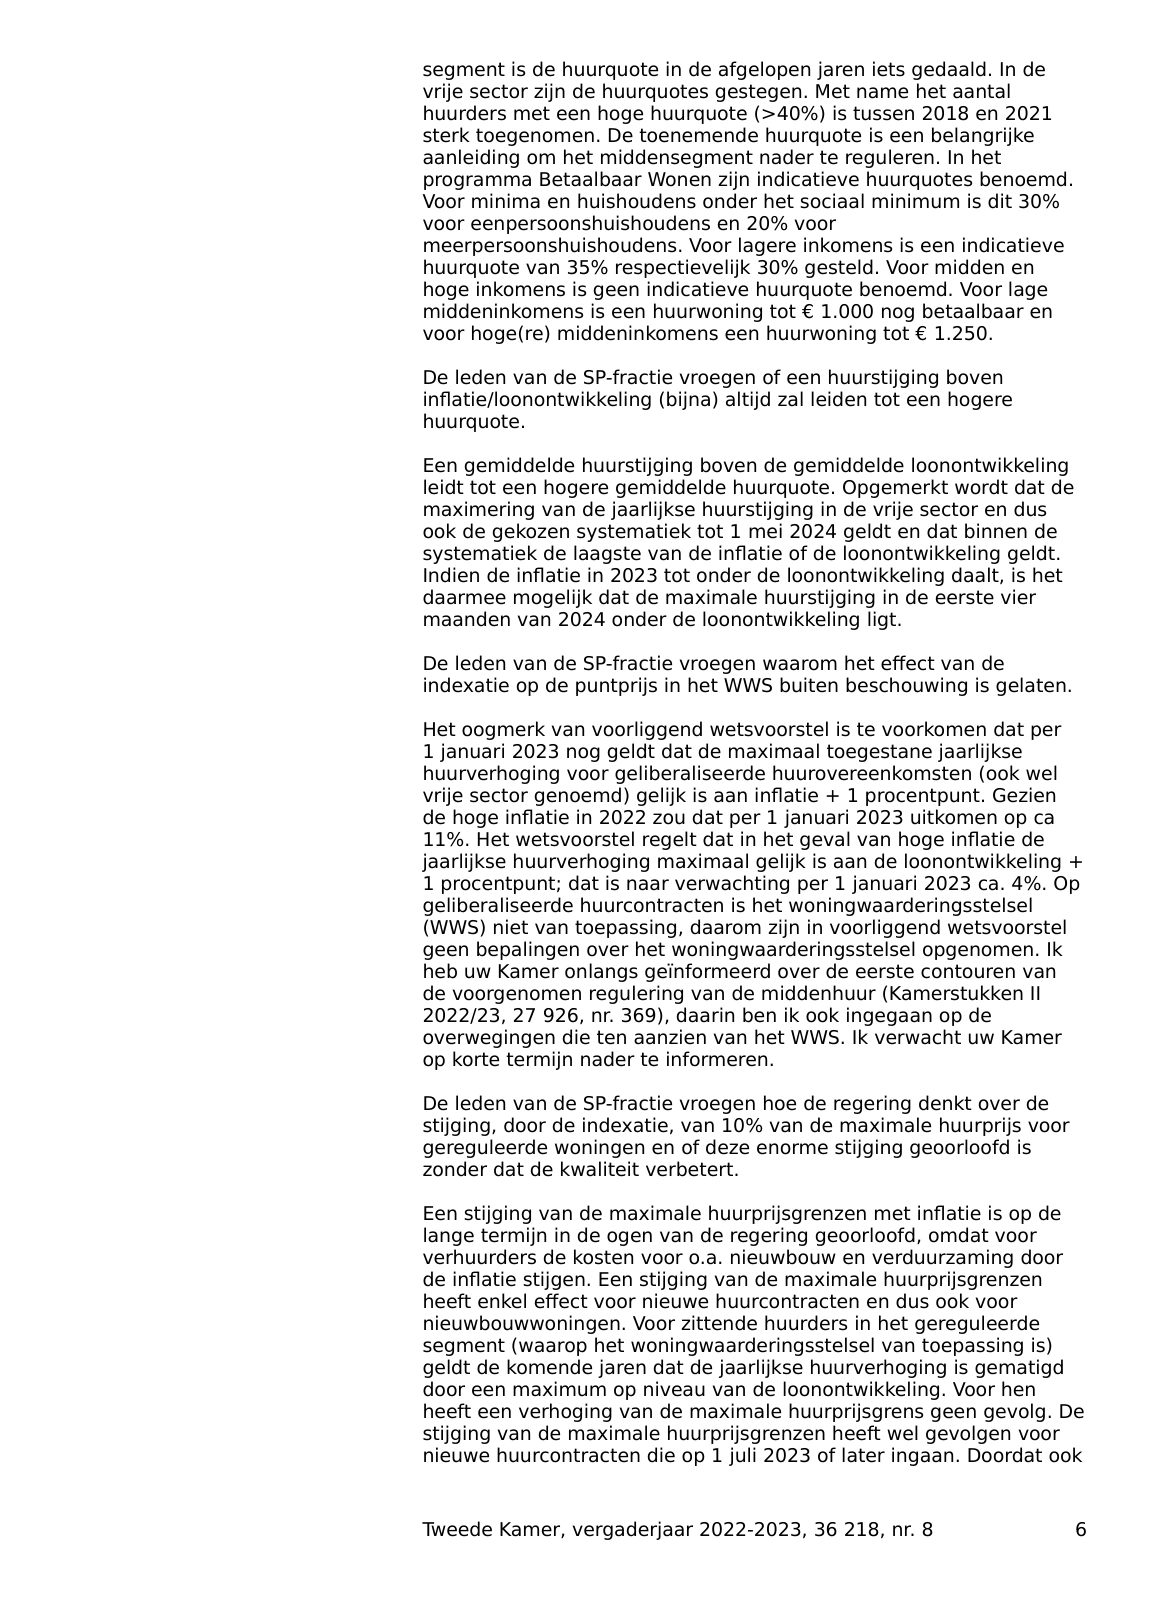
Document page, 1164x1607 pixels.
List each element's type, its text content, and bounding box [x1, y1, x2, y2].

text De leden van de SP-fractie vroegen waarom het effect van de indexatie op de puntprijs in het WWS buiten beschouwing is gelaten. [422, 653, 1087, 697]
text segment is de huurquote in de afgelopen jaren iets gedaald. In de vrije sector zijn de huurquotes gestegen. Met name het aantal huurders met een hoge huurquote (>40%) is tussen 2018 en 2021 sterk toegenomen. De toenemende huurquote is een belangrijke aanleiding om het middensegment nader te reguleren. In het programma Betaalbaar Wonen zijn indicatieve huurquotes benoemd. Voor minima en huishoudens onder het sociaal minimum is dit 30% voor eenpersoonshuishoudens en 20% voor meerpersoonshuishoudens. Voor lagere inkomens is een indicatieve huurquote van 35% respectievelijk 30% gesteld. Voor midden en hoge inkomens is geen indicatieve huurquote benoemd. Voor lage middeninkomens is een huurwoning tot € 1.000 nog betaalbaar en voor hoge(re) middeninkomens een huurwoning tot € 1.250. [422, 59, 1087, 345]
text Een gemiddelde huurstijging boven de gemiddelde loonontwikkeling leidt tot een hogere gemiddelde huurquote. Opgemerkt wordt dat de maximering van de jaarlijkse huurstijging in de vrije sector en dus ook de gekozen systematiek tot 1 mei 2024 geldt en dat binnen de systematiek de laagste van de inflatie of de loonontwikkeling geldt. Indien de inflatie in 2023 tot onder de loonontwikkeling daalt, is het daarmee mogelijk dat de maximale huurstijging in de eerste vier maanden van 2024 onder de loonontwikkeling ligt. [422, 455, 1087, 631]
text De leden van de SP-fractie vroegen of een huurstijging boven inflatie/loonontwikkeling (bijna) altijd zal leiden tot een hogere huurquote. [422, 367, 1087, 433]
text Een stijging van de maximale huurprijsgrenzen met inflatie is op de lange termijn in de ogen van de regering geoorloofd, omdat voor verhuurders de kosten voor o.a. nieuwbouw en verduurzaming door de inflatie stijgen. Een stijging van de maximale huurprijsgrenzen heeft enkel effect voor nieuwe huurcontracten en dus ook voor nieuwbouwwoningen. Voor zittende huurders in het gereguleerde segment (waarop het woningwaarderingsstelsel van toepassing is) geldt de komende jaren dat de jaarlijkse huurverhoging is gematigd door een maximum op niveau van de loonontwikkeling. Voor hen heeft een verhoging van de maximale huurprijsgrens geen gevolg. De stijging van de maximale huurprijsgrenzen heeft wel gevolgen voor nieuwe huurcontracten die op 1 juli 2023 of later ingaan. Doordat ook [422, 1203, 1087, 1467]
text De leden van de SP-fractie vroegen hoe de regering denkt over de stijging, door de indexatie, van 10% van de maximale huurprijs voor gereguleerde woningen en of deze enorme stijging geoorloofd is zonder dat de kwaliteit verbetert. [422, 1093, 1087, 1181]
text Het oogmerk van voorliggend wetsvoorstel is te voorkomen dat per 1 januari 2023 nog geldt dat de maximaal toegestane jaarlijkse huurverhoging voor geliberaliseerde huurovereenkomsten (ook wel vrije sector genoemd) gelijk is aan inflatie + 1 procentpunt. Gezien de hoge inflatie in 2022 zou dat per 1 januari 2023 uitkomen op ca 11%. Het wetsvoorstel regelt dat in het geval van hoge inflatie de jaarlijkse huurverhoging maximaal gelijk is aan de loonontwikkeling + 1 procentpunt; dat is naar verwachting per 1 januari 2023 ca. 4%. Op geliberaliseerde huurcontracten is het woningwaarderingsstelsel (WWS) niet van toepassing, daarom zijn in voorliggend wetsvoorstel geen bepalingen over het woningwaarderingsstelsel opgenomen. Ik heb uw Kamer onlangs geïnformeerd over de eerste contouren van de voorgenomen regulering van de middenhuur (Kamerstukken II 2022/23, 27 926, nr. 369), daarin ben ik ook ingegaan op de overwegingen die ten aanzien van het WWS. Ik verwacht uw Kamer op korte termijn nader te informeren. [422, 719, 1087, 1071]
